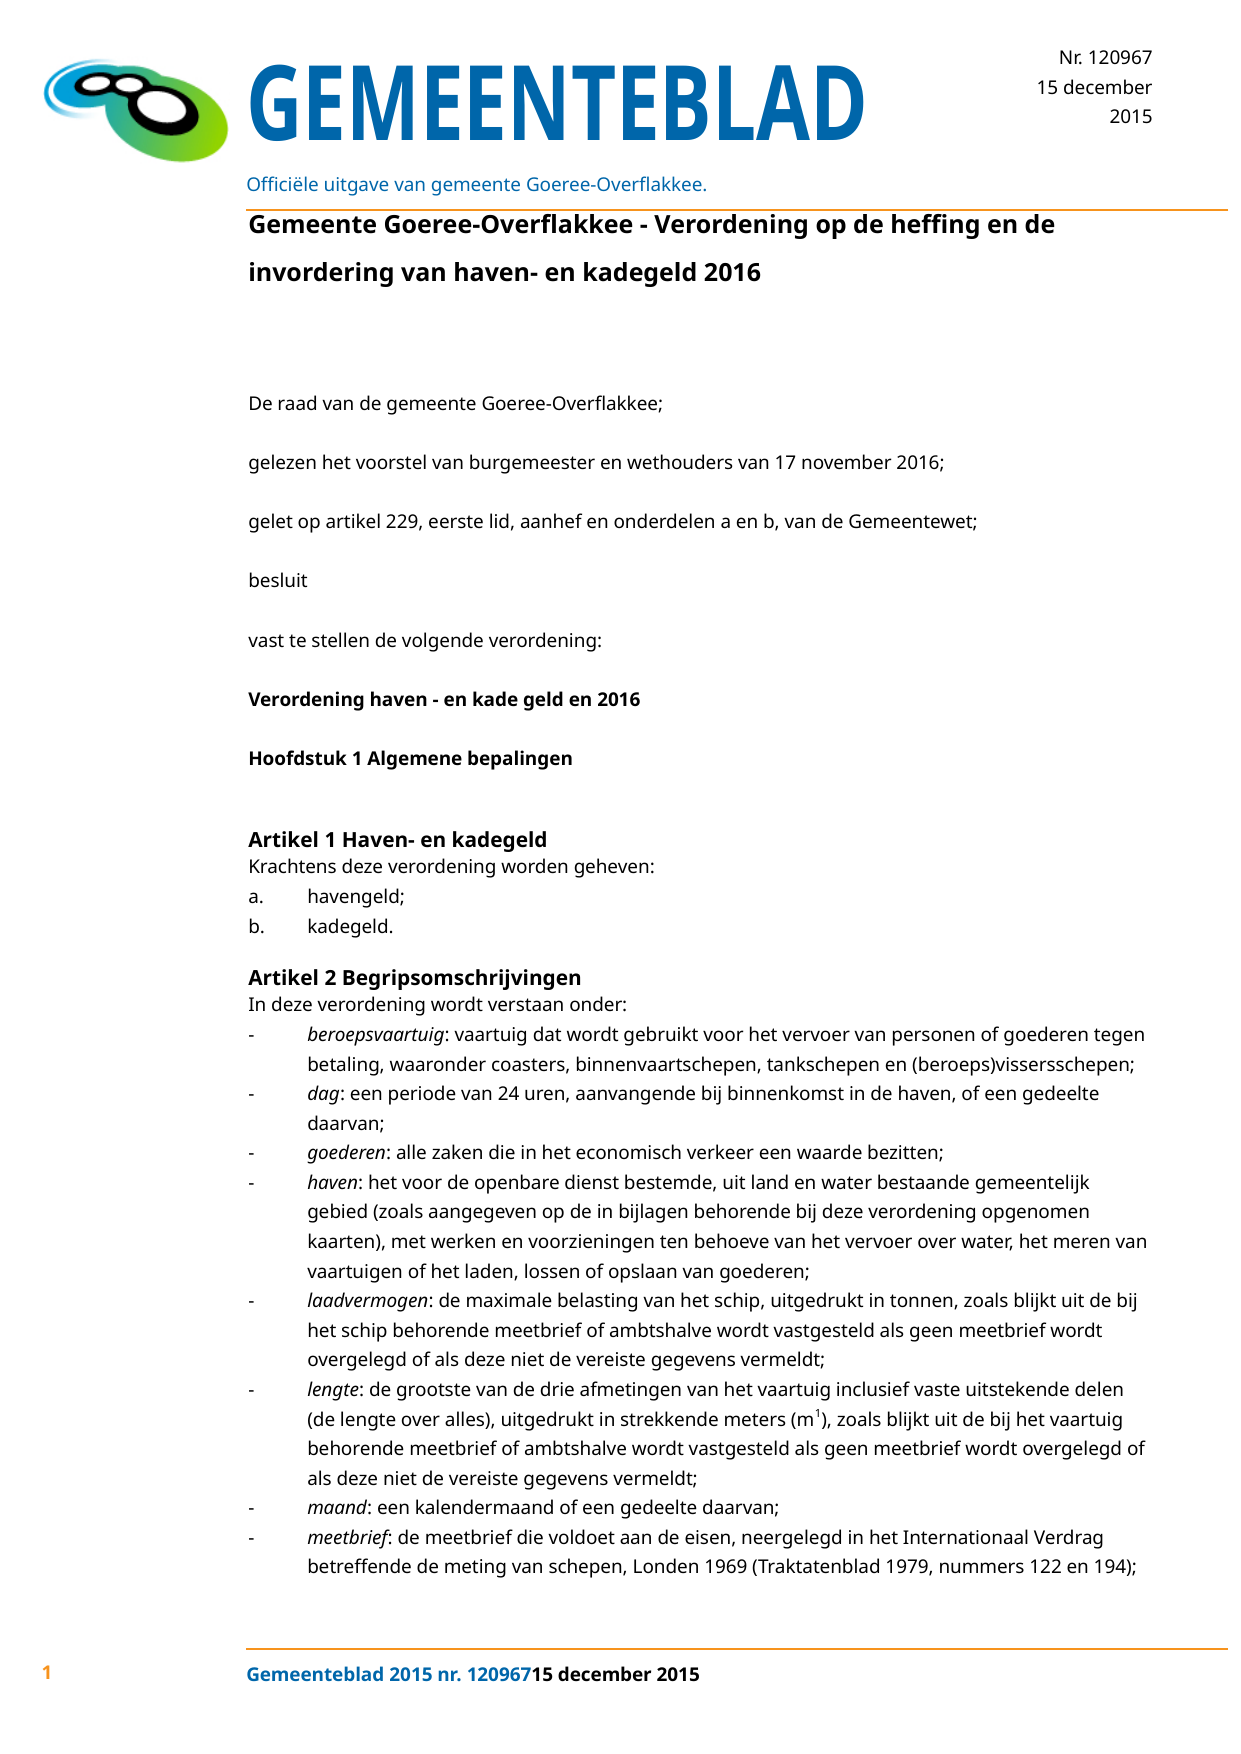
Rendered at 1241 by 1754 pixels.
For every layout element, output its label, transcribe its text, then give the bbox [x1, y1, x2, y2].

text besluit [248, 568, 1152, 593]
text gelet op artikel 229, eerste lid, aanhef en onderdelen a en b, van de Gemeentewet; [248, 508, 1152, 534]
list kadegeld. [248, 913, 1152, 938]
list meetbrief: de meetbrief die voldoet aan de eisen, neergelegd in het Internationaal Verdrag betreffende de meting van schepen, Londen 1969 (Traktatenblad 1979, nummers 122 en 194); [248, 1524, 1152, 1579]
text Artikel 1 Haven- en kadegeld [248, 825, 1152, 854]
list maand: een kalendermaand of een gedeelte daarvan; [248, 1494, 1152, 1520]
list havengeld; [248, 883, 1152, 909]
list haven: het voor de openbare dienst bestemde, uit land en water bestaande gemeentelijk gebied (zoals aangegeven op de in bijlagen behorende bij deze verordening opgenomen kaarten), met werken en voorzieningen ten behoeve van het vervoer over water, het meren van vaartuigen of het laden, lossen of opslaan van goederen; [248, 1169, 1152, 1284]
text Hoofdstuk 1 Algemene bepalingen [248, 745, 1152, 771]
list lengte: de grootste van de drie afmetingen van het vaartuig inclusief vaste uitstekende delen (de lengte over alles), uitgedrukt in strekkende meters (m1), zoals blijkt uit de bij het vaartuig behorende meetbrief of ambtshalve wordt vastgesteld als geen meetbrief wordt overgelegd of als deze niet de vereiste gegevens vermeldt; [248, 1376, 1152, 1491]
list beroepsvaartuig: vaartuig dat wordt gebruikt voor het vervoer van personen of goederen tegen betaling, waaronder coasters, binnenvaartschepen, tankschepen en (beroeps)vissersschepen; [248, 1021, 1152, 1077]
text Verordening haven - en kade geld en 2016 [248, 686, 1152, 712]
text De raad van de gemeente Goeree-Overflakkee; [248, 390, 1152, 416]
text Gemeente Goeree-Overflakkee - Verordening op de heffing en de invordering van haven- en kadegeld 2016 [248, 211, 1152, 288]
list laadvermogen: de maximale belasting van het schip, uitgedrukt in tonnen, zoals blijkt uit de bij het schip behorende meetbrief of ambtshalve wordt vastgesteld als geen meetbrief wordt overgelegd of als deze niet de vereiste gegevens vermeldt; [248, 1287, 1152, 1372]
picture [41, 47, 231, 172]
text vast te stellen de volgende verordening: [248, 627, 1152, 653]
list goederen: alle zaken die in het economisch verkeer een waarde bezitten; [248, 1139, 1152, 1165]
list dag: een periode van 24 uren, aanvangende bij binnenkomst in de haven, of een gedeelte daarvan; [248, 1080, 1152, 1136]
text In deze verordening wordt verstaan onder: [248, 992, 1152, 1017]
text gelezen het voorstel van burgemeester en wethouders van 17 november 2016; [248, 449, 1152, 475]
text Krachtens deze verordening worden geheven: [248, 854, 1152, 879]
text Artikel 2 Begripsomschrijvingen [248, 963, 1152, 992]
